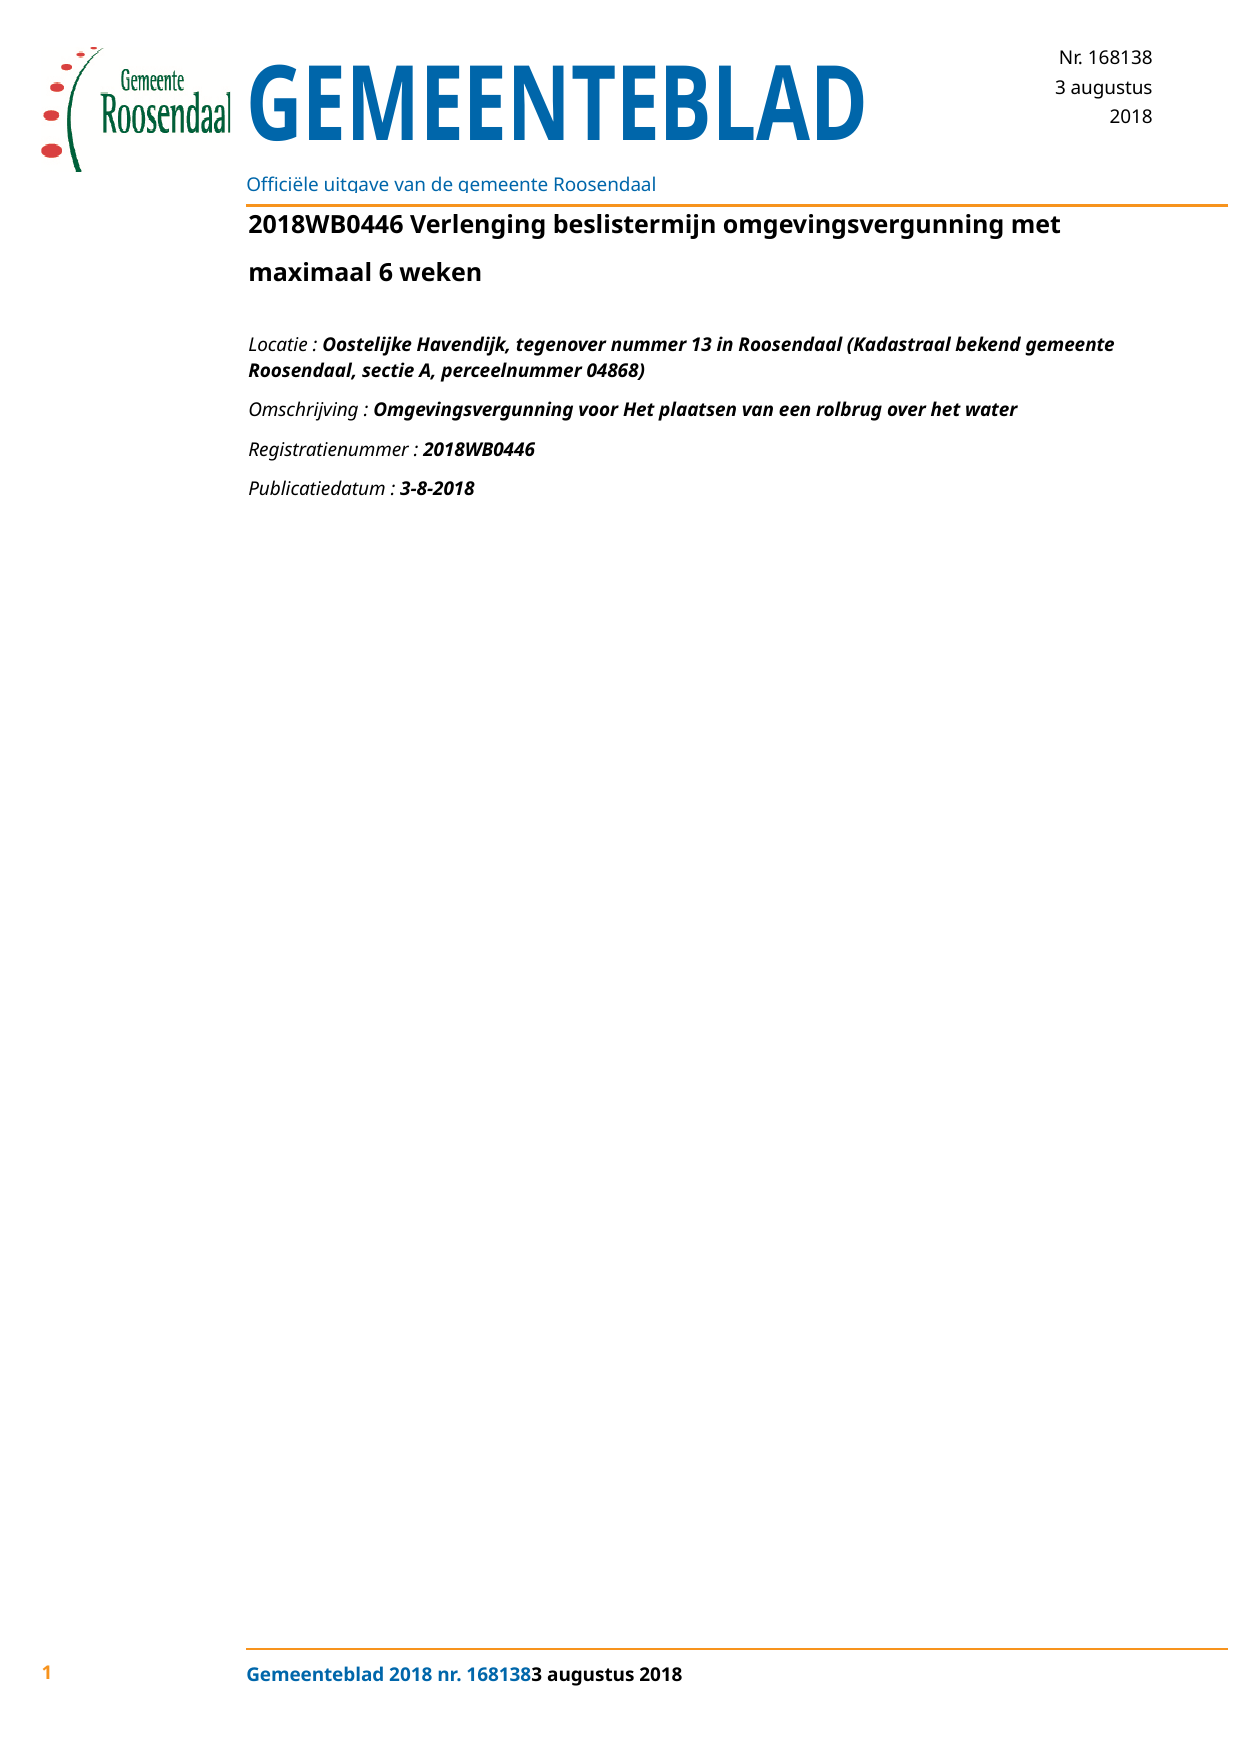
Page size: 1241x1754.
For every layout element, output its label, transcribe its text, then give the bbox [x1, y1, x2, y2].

text Publicatiedatum : 3-8-2018 [248, 475, 1152, 501]
text Registratienummer : 2018WB0446 [248, 436, 1152, 461]
text Locatie : Oostelijke Havendijk, tegenover nummer 13 in Roosendaal (Kadastraal bekend gemeente Roosendaal, sectie A, perceelnummer 04868) [248, 331, 1152, 383]
picture [41, 47, 231, 172]
text 2018WB0446 Verlenging beslistermijn omgevingsvergunning met maximaal 6 weken [248, 207, 1152, 288]
text Omschrijving : Omgevingsvergunning voor Het plaatsen van een rolbrug over het water [248, 396, 1152, 422]
